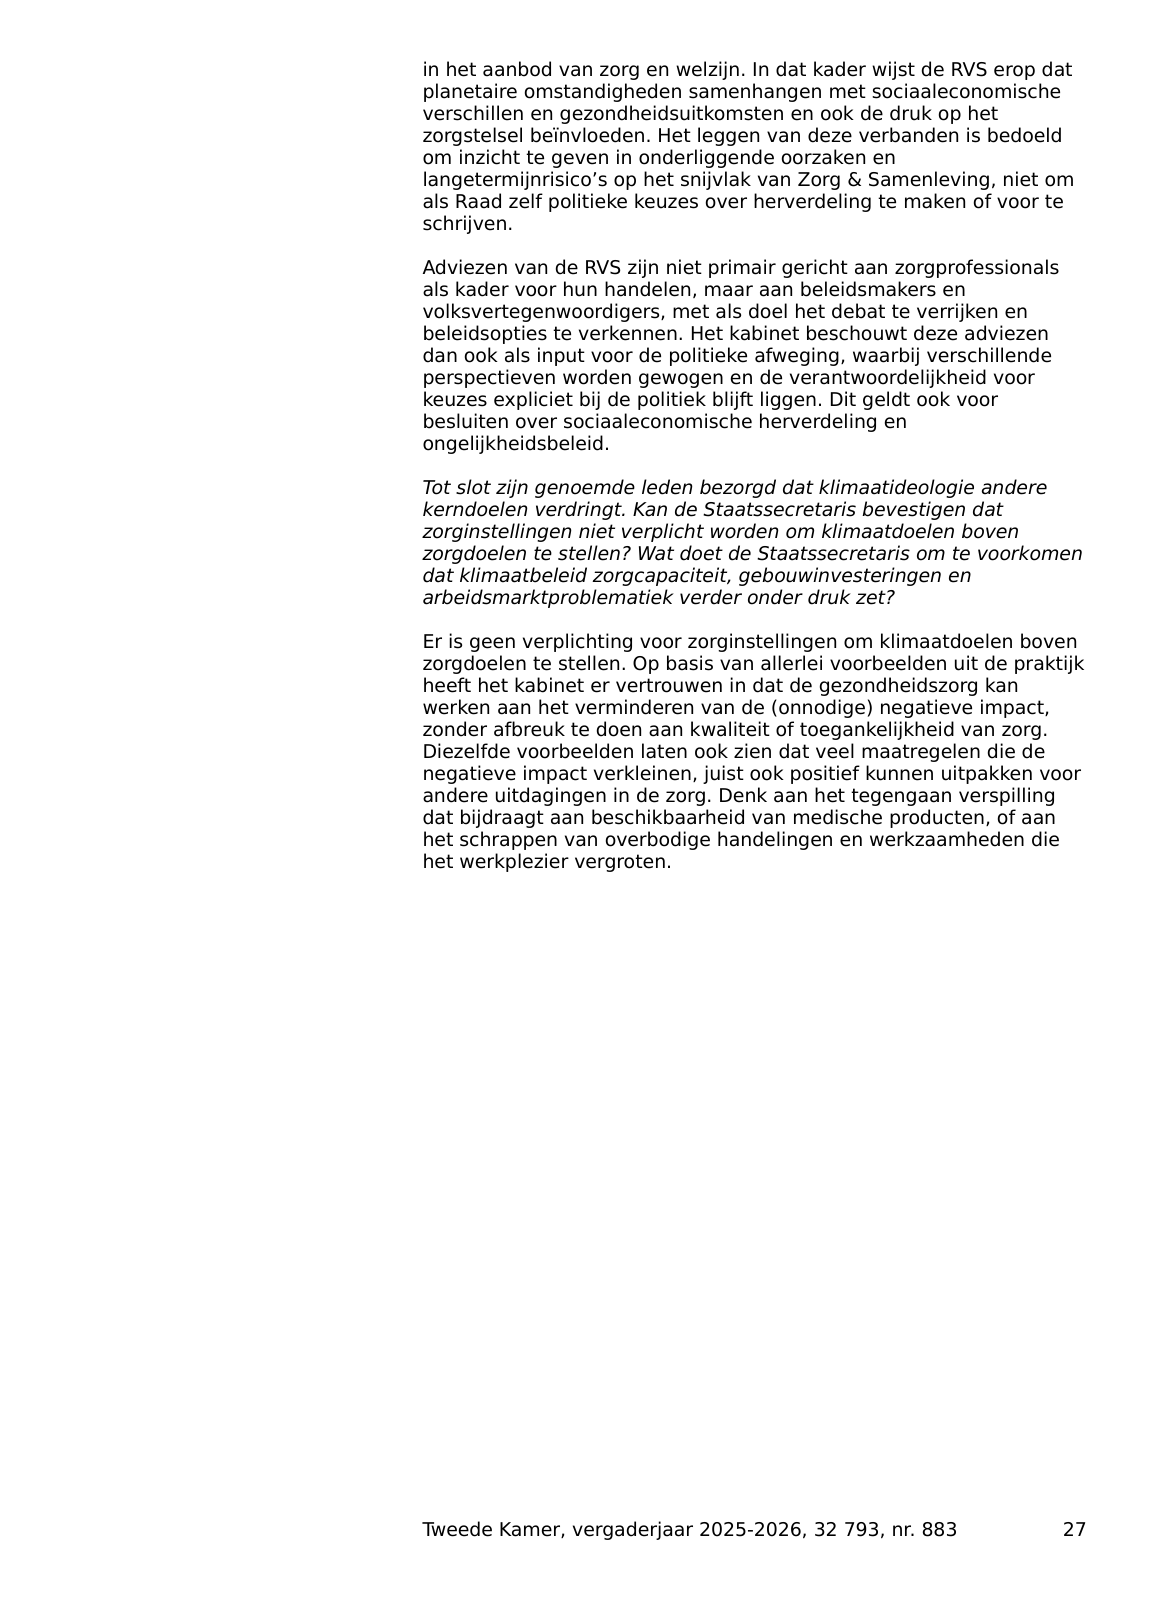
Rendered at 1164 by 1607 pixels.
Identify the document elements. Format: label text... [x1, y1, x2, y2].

text Adviezen van de RVS zijn niet primair gericht aan zorgprofessionals als kader voor hun handelen, maar aan beleidsmakers en volksvertegenwoordigers, met als doel het debat te verrijken en beleidsopties te verkennen. Het kabinet beschouwt deze adviezen dan ook als input voor de politieke afweging, waarbij verschillende perspectieven worden gewogen en de verantwoordelijkheid voor keuzes expliciet bij de politiek blijft liggen. Dit geldt ook voor besluiten over sociaaleconomische herverdeling en ongelijkheidsbeleid. [422, 257, 1087, 455]
text Er is geen verplichting voor zorginstellingen om klimaatdoelen boven zorgdoelen te stellen. Op basis van allerlei voorbeelden uit de praktijk heeft het kabinet er vertrouwen in dat de gezondheidszorg kan werken aan het verminderen van de (onnodige) negatieve impact, zonder afbreuk te doen aan kwaliteit of toegankelijkheid van zorg. Diezelfde voorbeelden laten ook zien dat veel maatregelen die de negatieve impact verkleinen, juist ook positief kunnen uitpakken voor andere uitdagingen in de zorg. Denk aan het tegengaan verspilling dat bijdraagt aan beschikbaarheid van medische producten, of aan het schrappen van overbodige handelingen en werkzaamheden die het werkplezier vergroten. [422, 631, 1087, 873]
text Tot slot zijn genoemde leden bezorgd dat klimaatideologie andere kerndoelen verdringt. Kan de Staatssecretaris bevestigen dat zorginstellingen niet verplicht worden om klimaatdoelen boven zorgdoelen te stellen? Wat doet de Staatssecretaris om te voorkomen dat klimaatbeleid zorgcapaciteit, gebouwinvesteringen en arbeidsmarktproblematiek verder onder druk zet? [422, 477, 1087, 609]
text in het aanbod van zorg en welzijn. In dat kader wijst de RVS erop dat planetaire omstandigheden samenhangen met sociaaleconomische verschillen en gezondheidsuitkomsten en ook de druk op het zorgstelsel beïnvloeden. Het leggen van deze verbanden is bedoeld om inzicht te geven in onderliggende oorzaken en langetermijnrisico’s op het snijvlak van Zorg & Samenleving, niet om als Raad zelf politieke keuzes over herverdeling te maken of voor te schrijven. [422, 59, 1087, 235]
